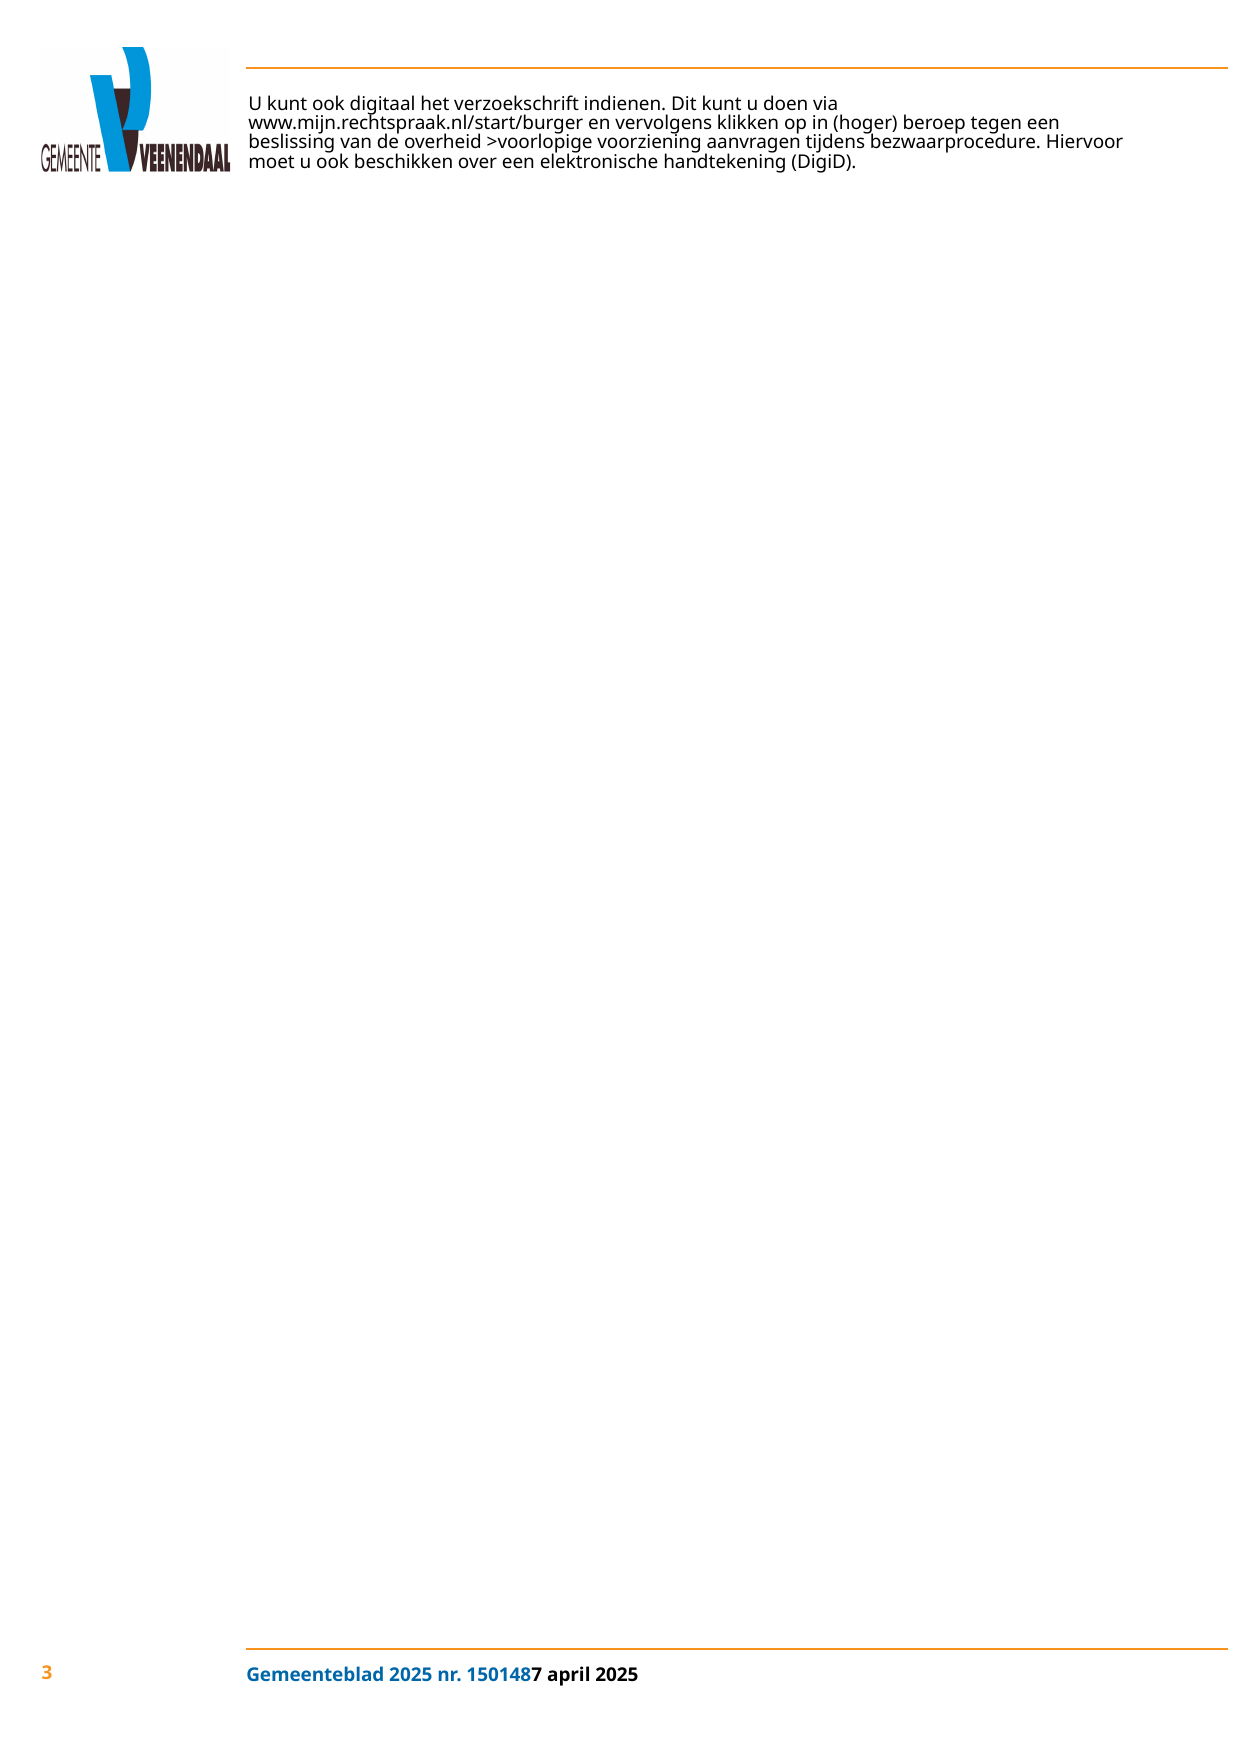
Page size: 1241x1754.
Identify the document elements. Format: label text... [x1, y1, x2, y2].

picture [41, 47, 130, 172]
text U kunt ook digitaal het verzoekschrift indienen. Dit kunt u doen via www.mijn.rechtspraak.nl/start/burger en vervolgens klikken op in (hoger) beroep tegen een beslissing van de overheid >voorlopige voorziening aanvragen tijdens bezwaarprocedure. Hiervoor moet u ook beschikken over een elektronische handtekening (DigiD). [248, 95, 1152, 172]
picture [123, 47, 231, 172]
